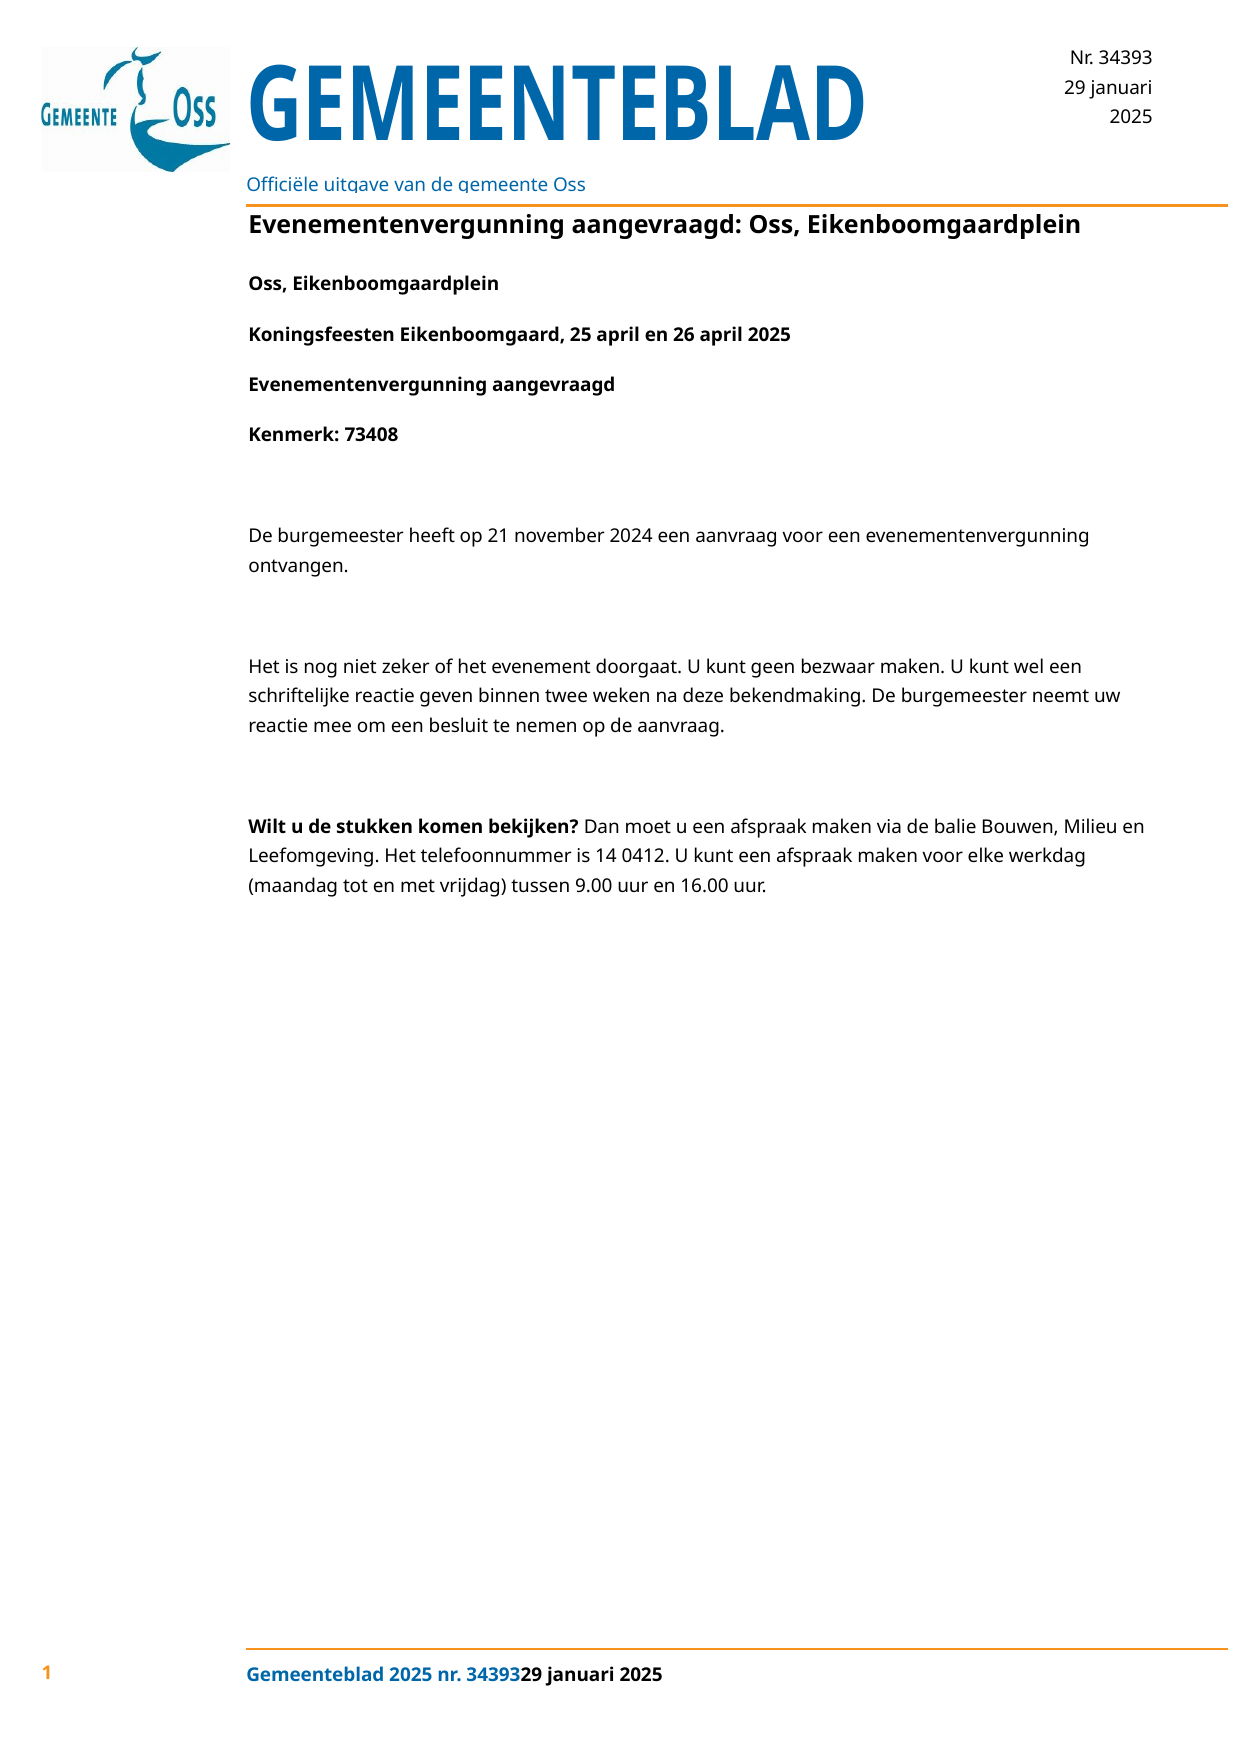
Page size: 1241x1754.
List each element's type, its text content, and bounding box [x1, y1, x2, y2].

text De burgemeester heeft op 21 november 2024 een aanvraag voor een evenementenvergunning ontvangen. [248, 522, 1152, 578]
text Oss, Eikenboomgaardplein [248, 270, 1152, 296]
text Evenementenvergunning aangevraagd: Oss, Eikenboomgaardplein [248, 207, 1152, 241]
text Koningsfeesten Eikenboomgaard, 25 april en 26 april 2025 [248, 321, 1152, 346]
text Het is nog niet zeker of het evenement doorgaat. U kunt geen bezwaar maken. U kunt wel een schriftelijke reactie geven binnen twee weken na deze bekendmaking. De burgemeester neemt uw reactie mee om een besluit te nemen op de aanvraag. [248, 653, 1152, 738]
text Wilt u de stukken komen bekijken? Dan moet u een afspraak maken via de balie Bouwen, Milieu en Leefomgeving. Het telefoonnummer is 14 0412. U kunt een afspraak maken voor elke werkdag (maandag tot en met vrijdag) tussen 9.00 uur en 16.00 uur. [248, 813, 1152, 898]
text Evenementenvergunning aangevraagd [248, 371, 1152, 397]
text Kenmerk: 73408 [248, 422, 1152, 447]
picture [41, 47, 231, 172]
